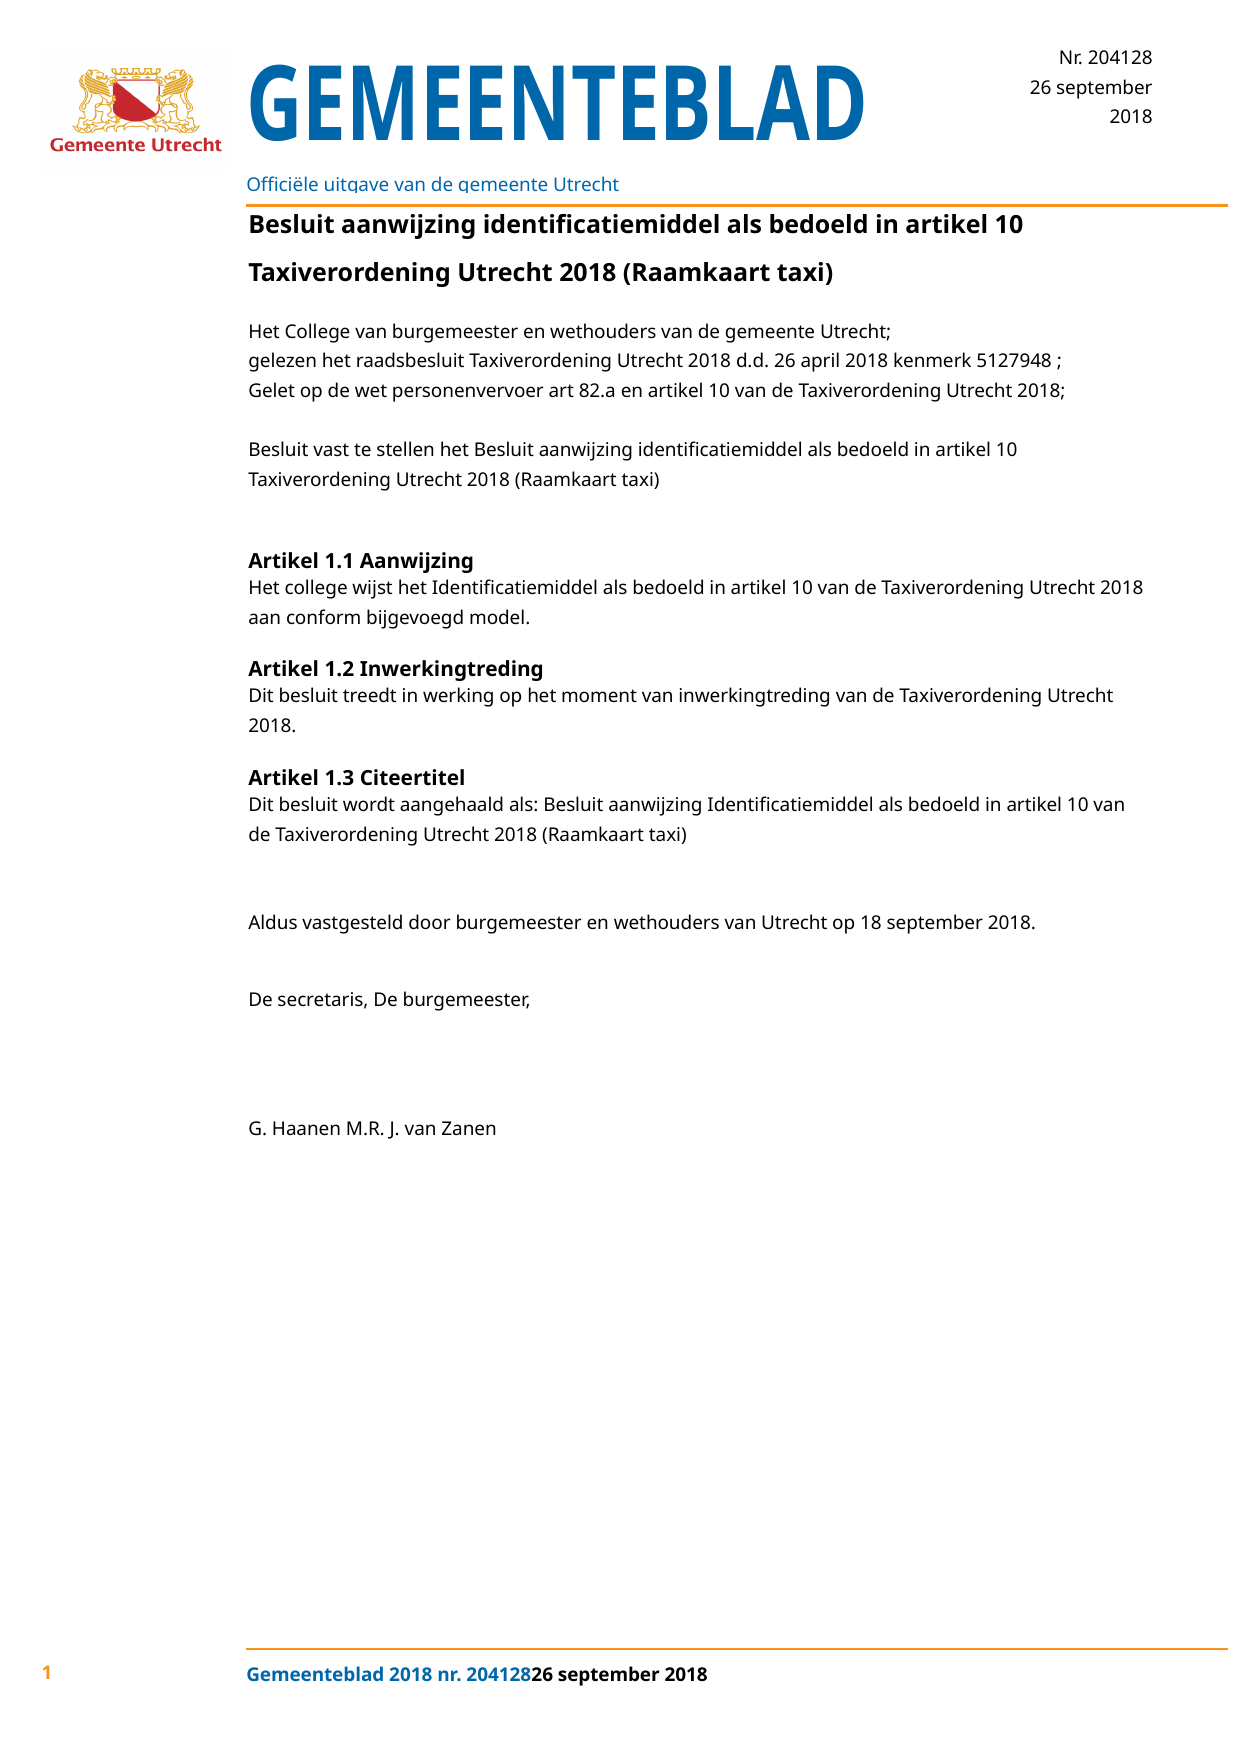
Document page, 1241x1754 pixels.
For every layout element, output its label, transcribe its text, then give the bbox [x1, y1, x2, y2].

text Besluit vast te stellen het Besluit aanwijzing identificatiemiddel als bedoeld in artikel 10 Taxiverordening Utrecht 2018 (Raamkaart taxi) [248, 436, 1152, 492]
text Artikel 1.3 Citeertitel [248, 763, 1152, 791]
text Het College van burgemeester en wethouders van de gemeente Utrecht; [248, 318, 1152, 344]
text Gelet op de wet personenvervoer art 82.a en artikel 10 van de Taxiverordening Utrecht 2018; [248, 377, 1152, 403]
text gelezen het raadsbesluit Taxiverordening Utrecht 2018 d.d. 26 april 2018 kenmerk 5127948 ; [248, 347, 1152, 373]
text Dit besluit treedt in werking op het moment van inwerkingtreding van de Taxiverordening Utrecht 2018. [248, 683, 1152, 738]
text Aldus vastgesteld door burgemeester en wethouders van Utrecht op 18 september 2018. [248, 909, 1152, 935]
text Dit besluit wordt aangehaald als: Besluit aanwijzing Identificatiemiddel als bedoeld in artikel 10 van de Taxiverordening Utrecht 2018 (Raamkaart taxi) [248, 791, 1152, 846]
text Het college wijst het Identificatiemiddel als bedoeld in artikel 10 van de Taxiverordening Utrecht 2018 aan conform bijgevoegd model. [248, 574, 1152, 629]
text Artikel 1.1 Aanwijzing [248, 546, 1152, 574]
text Artikel 1.2 Inwerkingtreding [248, 654, 1152, 683]
text Besluit aanwijzing identificatiemiddel als bedoeld in artikel 10 Taxiverordening Utrecht 2018 (Raamkaart taxi) [248, 207, 1152, 288]
picture [41, 47, 231, 172]
text De secretaris, De burgemeester, [248, 987, 1152, 1012]
text G. Haanen M.R. J. van Zanen [248, 1115, 1152, 1141]
